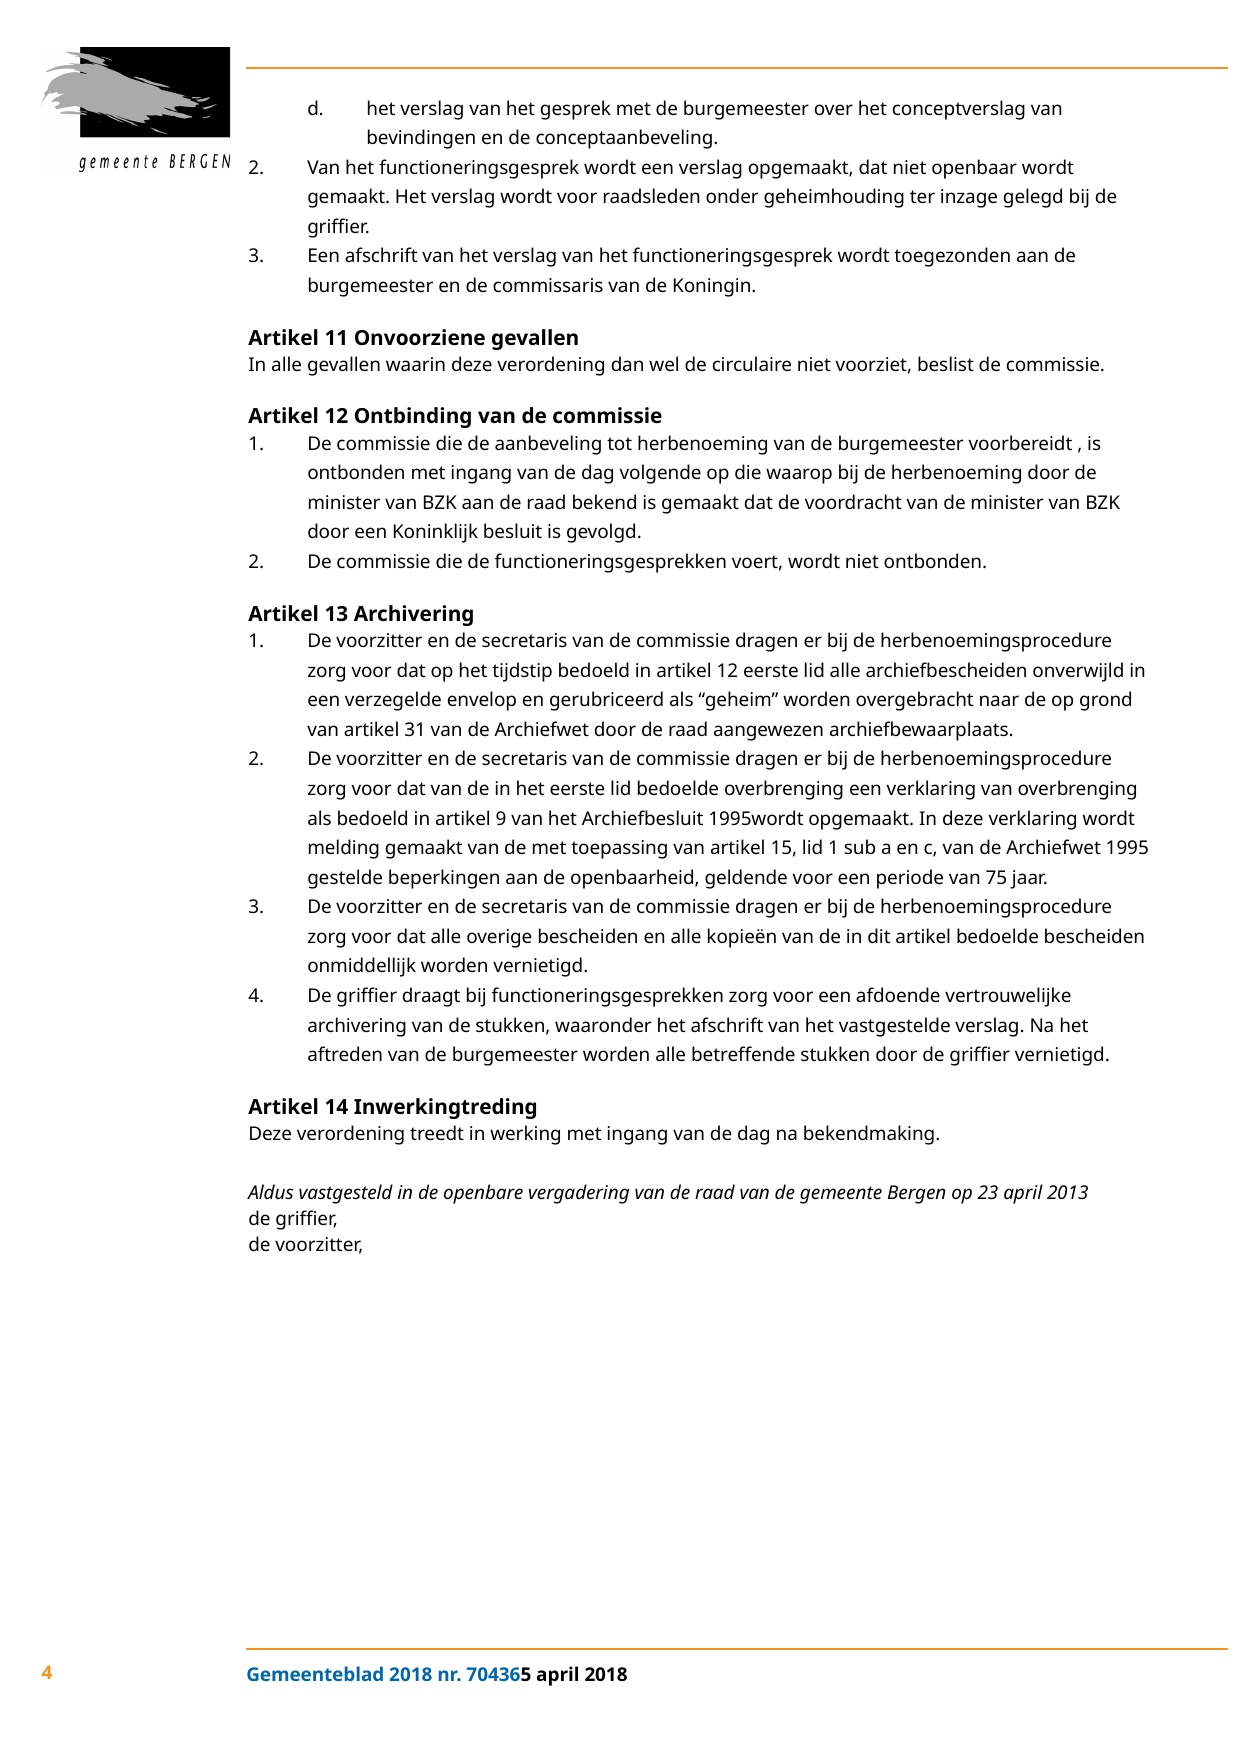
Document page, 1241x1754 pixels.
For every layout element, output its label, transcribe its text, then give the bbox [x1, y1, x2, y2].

list het verslag van het gesprek met de burgemeester over het conceptverslag van bevindingen en de conceptaanbeveling. [307, 95, 1152, 150]
text Artikel 12 Ontbinding van de commissie [248, 402, 1152, 430]
text Artikel 13 Archivering [248, 599, 1152, 627]
list De griffier draagt bij functioneringsgesprekken zorg voor een afdoende vertrouwelijke archivering van de stukken, waaronder het afschrift van het vastgestelde verslag. Na het aftreden van de burgemeester worden alle betreffende stukken door de griffier vernietigd. [248, 982, 1152, 1067]
text Artikel 11 Onvoorziene gevallen [248, 323, 1152, 351]
text de griffier, [248, 1205, 1152, 1231]
list De commissie die de functioneringsgesprekken voert, wordt niet ontbonden. [248, 548, 1152, 574]
text In alle gevallen waarin deze verordening dan wel de circulaire niet voorziet, beslist de commissie. [248, 351, 1152, 377]
list Een afschrift van het verslag van het functioneringsgesprek wordt toegezonden aan de burgemeester en de commissaris van de Koningin. [248, 243, 1152, 298]
list De voorzitter en de secretaris van de commissie dragen er bij de herbenoemingsprocedure zorg voor dat van de in het eerste lid bedoelde overbrenging een verklaring van overbrenging als bedoeld in artikel 9 van het Archiefbesluit 1995wordt opgemaakt. In deze verklaring wordt melding gemaakt van de met toepassing van artikel 15, lid 1 sub a en c, van de Archiefwet 1995 gestelde beperkingen aan de openbaarheid, geldende voor een periode van 75 jaar. [248, 746, 1152, 889]
picture [41, 47, 231, 172]
text Artikel 14 Inwerkingtreding [248, 1092, 1152, 1120]
text de voorzitter, [248, 1231, 1152, 1257]
list Van het functioneringsgesprek wordt een verslag opgemaakt, dat niet openbaar wordt gemaakt. Het verslag wordt voor raadsleden onder geheimhouding ter inzage gelegd bij de griffier. [248, 154, 1152, 239]
text Aldus vastgesteld in de openbare vergadering van de raad van de gemeente Bergen op 23 april 2013 [248, 1179, 1152, 1205]
list De voorzitter en de secretaris van de commissie dragen er bij de herbenoemingsprocedure zorg voor dat op het tijdstip bedoeld in artikel 12 eerste lid alle archiefbescheiden onverwijld in een verzegelde envelop en gerubriceerd als “geheim” worden overgebracht naar de op grond van artikel 31 van de Archiefwet door de raad aangewezen archiefbewaarplaats. [248, 627, 1152, 742]
text Deze verordening treedt in werking met ingang van de dag na bekendmaking. [248, 1120, 1152, 1146]
list De voorzitter en de secretaris van de commissie dragen er bij de herbenoemingsprocedure zorg voor dat alle overige bescheiden en alle kopieën van de in dit artikel bedoelde bescheiden onmiddellijk worden vernietigd. [248, 893, 1152, 978]
list De commissie die de aanbeveling tot herbenoeming van de burgemeester voorbereidt , is ontbonden met ingang van de dag volgende op die waarop bij de herbenoeming door de minister van BZK aan de raad bekend is gemaakt dat de voordracht van de minister van BZK door een Koninklijk besluit is gevolgd. [248, 430, 1152, 544]
